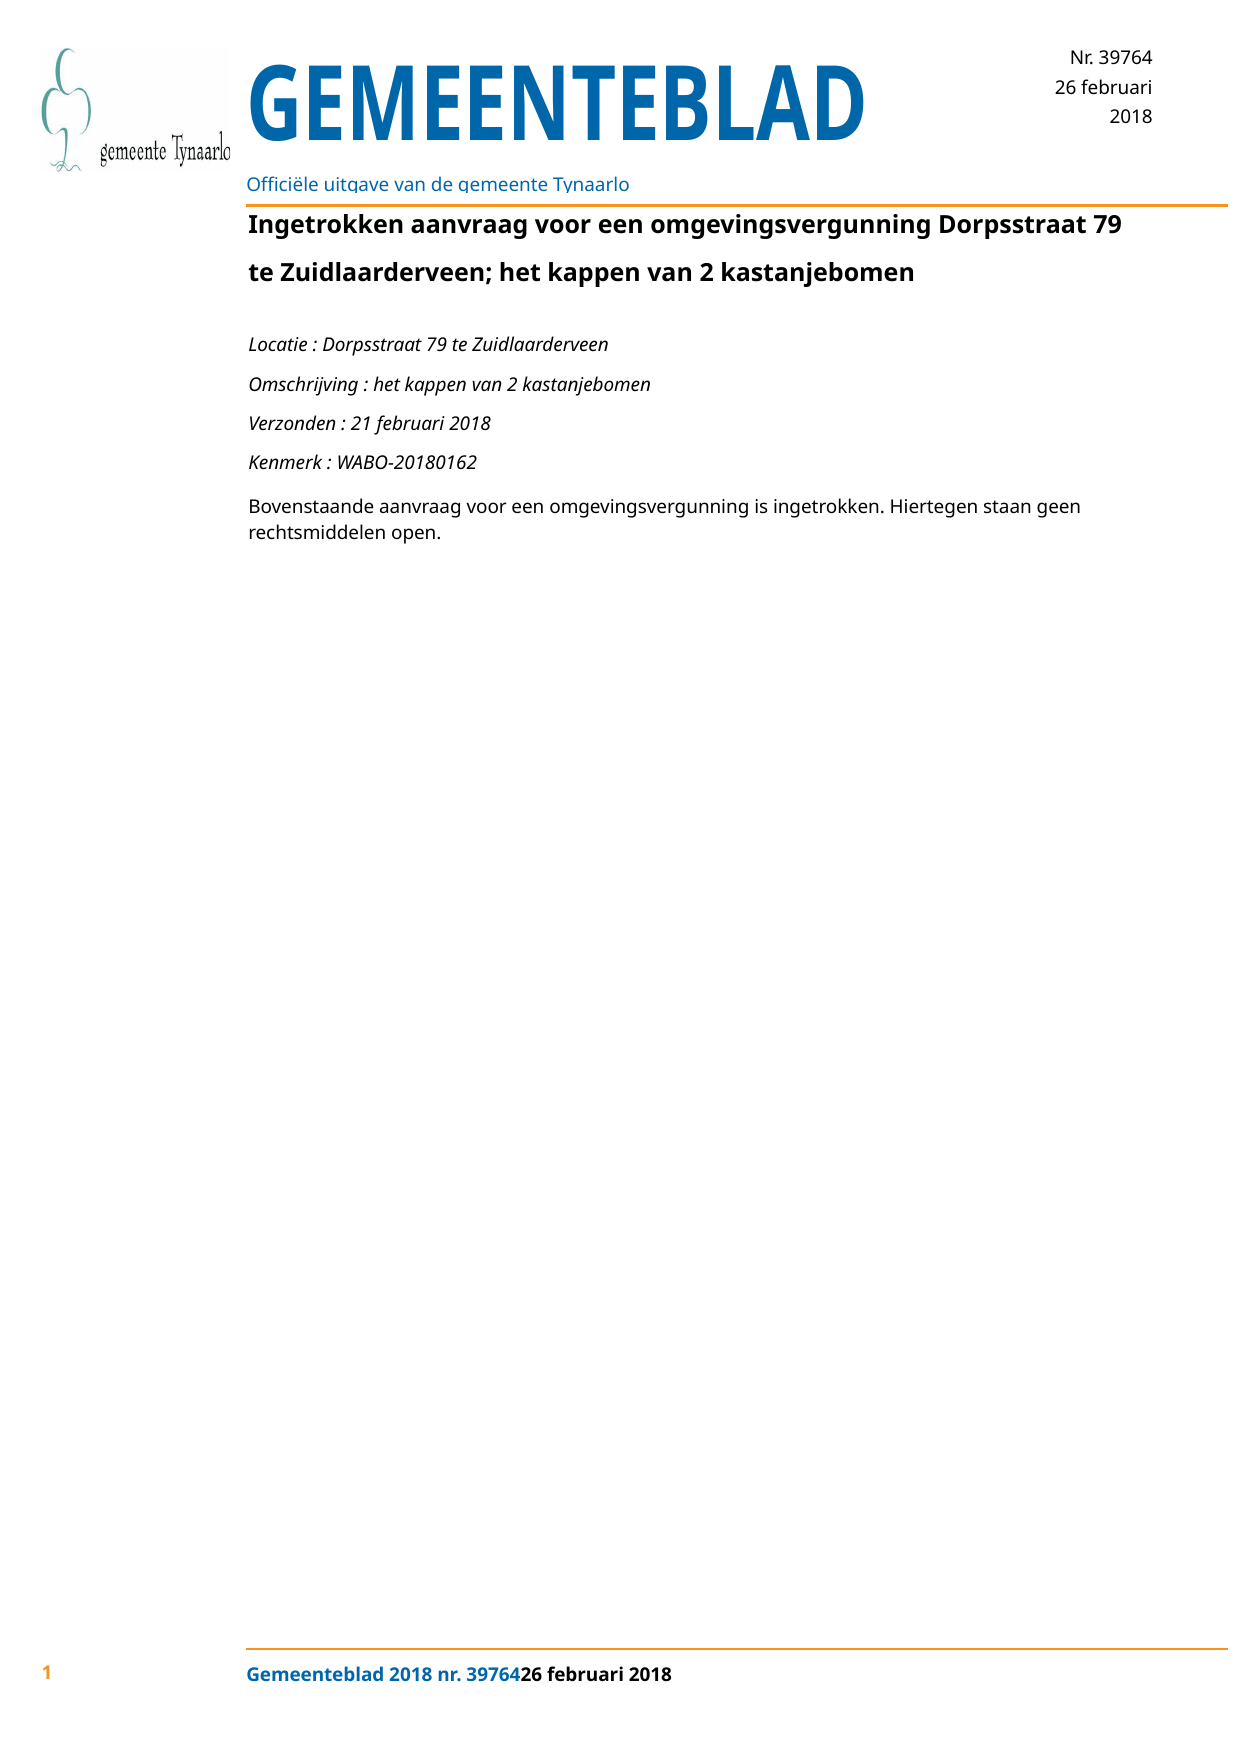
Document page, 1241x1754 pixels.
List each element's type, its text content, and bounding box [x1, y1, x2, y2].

text Omschrijving : het kappen van 2 kastanjebomen [248, 371, 1152, 396]
picture [41, 47, 231, 172]
text Verzonden : 21 februari 2018 [248, 410, 1152, 436]
text Bovenstaande aanvraag voor een omgevingsvergunning is ingetrokken. Hiertegen staan geen rechtsmiddelen open. [248, 493, 1152, 545]
text Locatie : Dorpsstraat 79 te Zuidlaarderveen [248, 331, 1152, 357]
text Kenmerk : WABO-20180162 [248, 449, 1152, 475]
text Ingetrokken aanvraag voor een omgevingsvergunning Dorpsstraat 79 te Zuidlaarderveen; het kappen van 2 kastanjebomen [248, 207, 1152, 288]
